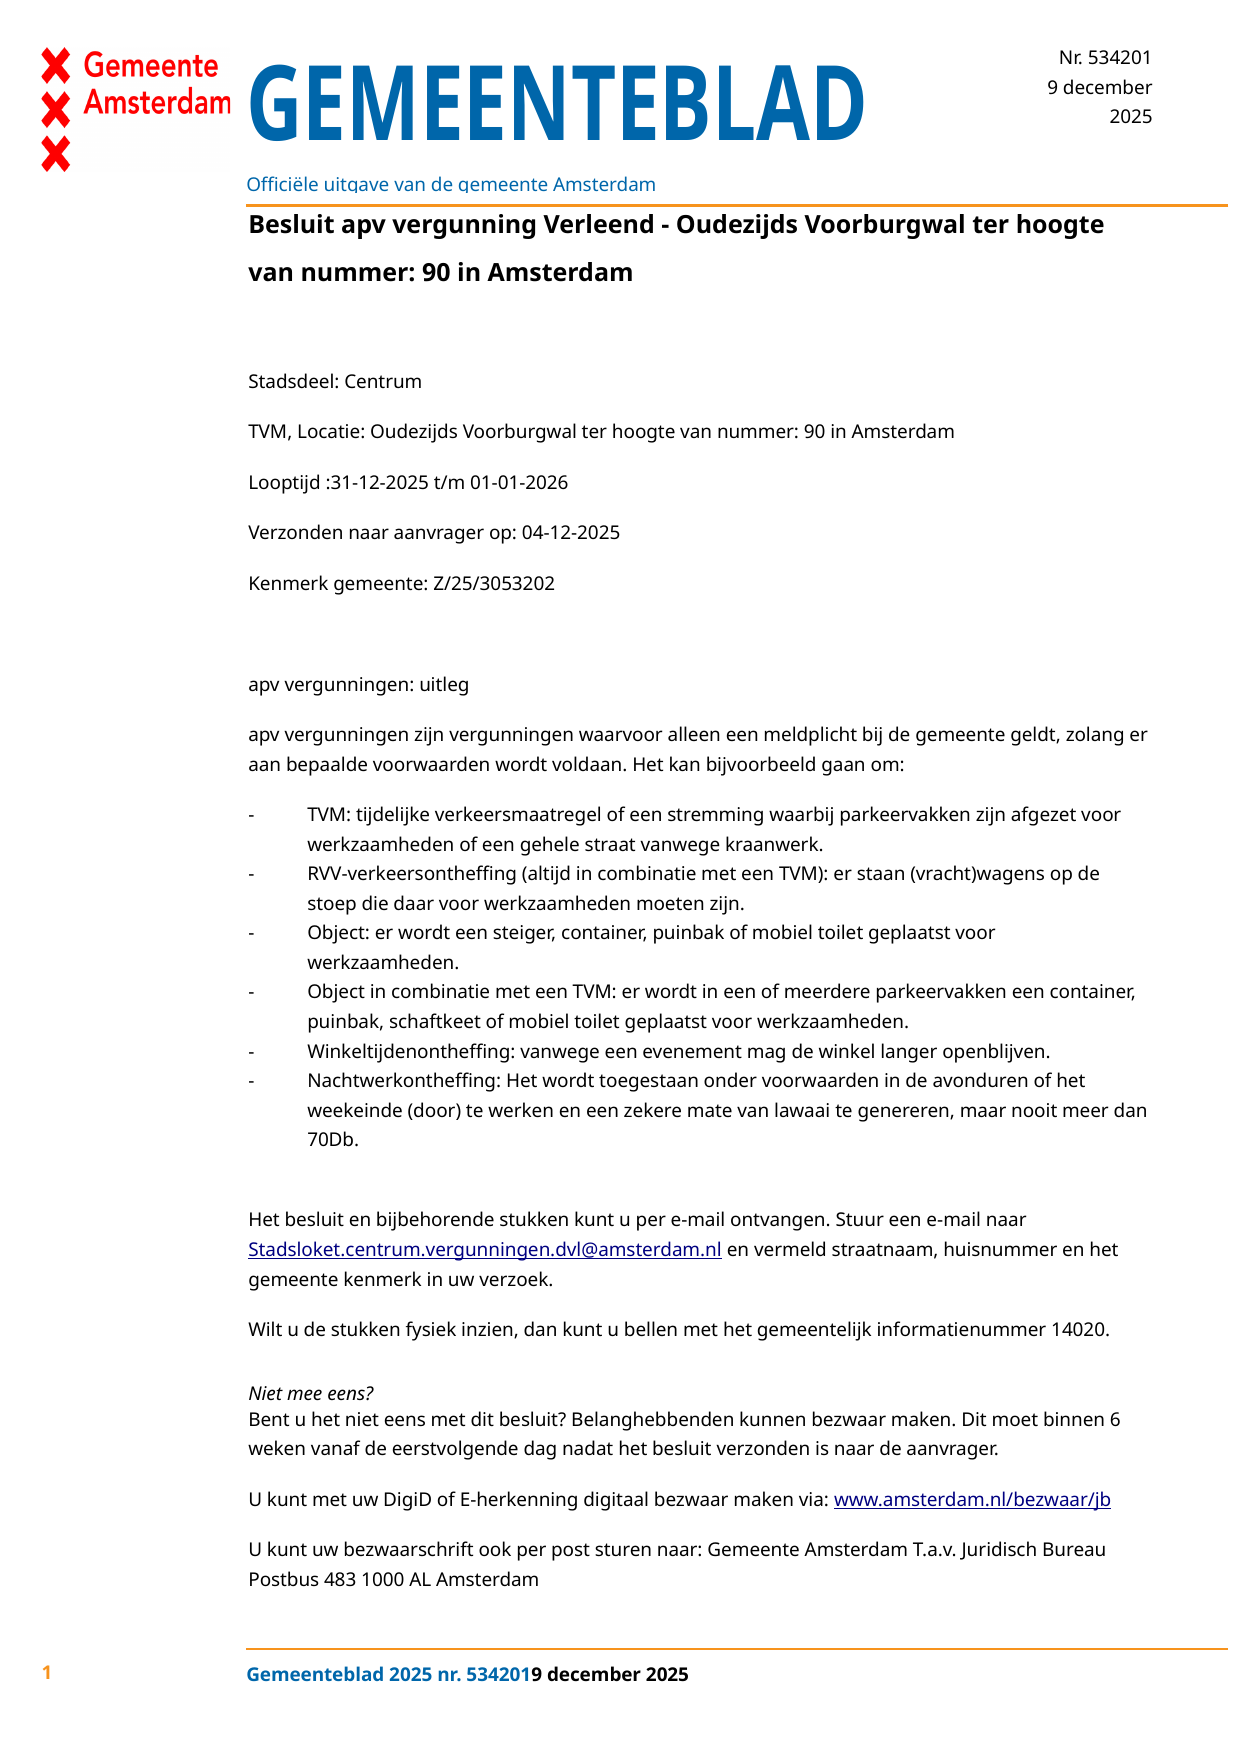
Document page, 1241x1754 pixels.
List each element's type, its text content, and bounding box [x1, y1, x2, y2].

list Nachtwerkontheffing: Het wordt toegestaan onder voorwaarden in de avonduren of het weekeinde (door) te werken en een zekere mate van lawaai te genereren, maar nooit meer dan 70Db. [248, 1067, 1152, 1152]
text Bent u het niet eens met dit besluit? Belanghebbenden kunnen bezwaar maken. Dit moet binnen 6 weken vanaf de eerstvolgende dag nadat het besluit verzonden is naar de aanvrager. [248, 1406, 1152, 1461]
text TVM, Locatie: Oudezijds Voorburgwal ter hoogte van nummer: 90 in Amsterdam [248, 419, 1152, 444]
list Object in combinatie met een TVM: er wordt in een of meerdere parkeervakken een container, puinbak, schaftkeet of mobiel toilet geplaatst voor werkzaamheden. [248, 979, 1152, 1034]
list Object: er wordt een steiger, container, puinbak of mobiel toilet geplaatst voor werkzaamheden. [248, 919, 1152, 975]
text apv vergunningen zijn vergunningen waarvoor alleen een meldplicht bij de gemeente geldt, zolang er aan bepaalde voorwaarden wordt voldaan. Het kan bijvoorbeeld gaan om: [248, 721, 1152, 777]
text U kunt uw bezwaarschrift ook per post sturen naar: Gemeente Amsterdam T.a.v. Juridisch Bureau Postbus 483 1000 AL Amsterdam [248, 1536, 1152, 1592]
list Winkeltijdenontheffing: vanwege een evenement mag de winkel langer openblijven. [248, 1038, 1152, 1064]
text Besluit apv vergunning Verleend - Oudezijds Voorburgwal ter hoogte van nummer: 90 in Amsterdam [248, 207, 1152, 288]
text U kunt met uw DigiD of E-herkenning digitaal bezwaar maken via: www.amsterdam.nl/bezwaar/jb [248, 1486, 1152, 1512]
text Kenmerk gemeente: Z/25/3053202 [248, 570, 1152, 596]
text Verzonden naar aanvrager op: 04-12-2025 [248, 519, 1152, 545]
picture [41, 47, 231, 172]
list RVV-verkeersontheffing (altijd in combinatie met een TVM): er staan (vracht)wagens op de stoep die daar voor werkzaamheden moeten zijn. [248, 860, 1152, 916]
text apv vergunningen: uitleg [248, 671, 1152, 697]
text Looptijd :31-12-2025 t/m 01-01-2026 [248, 469, 1152, 495]
text Stadsdeel: Centrum [248, 368, 1152, 394]
text Het besluit en bijbehorende stukken kunt u per e-mail ontvangen. Stuur een e-mail naar Stadsloket.centrum.vergunningen.dvl@amsterdam.nl en vermeld straatnaam, huisnummer en het gemeente kenmerk in uw verzoek. [248, 1207, 1152, 1292]
text Niet mee eens? [248, 1380, 1152, 1406]
text Wilt u de stukken fysiek inzien, dan kunt u bellen met het gemeentelijk informatienummer 14020. [248, 1316, 1152, 1342]
list TVM: tijdelijke verkeersmaatregel of een stremming waarbij parkeervakken zijn afgezet voor werkzaamheden of een gehele straat vanwege kraanwerk. [248, 801, 1152, 857]
